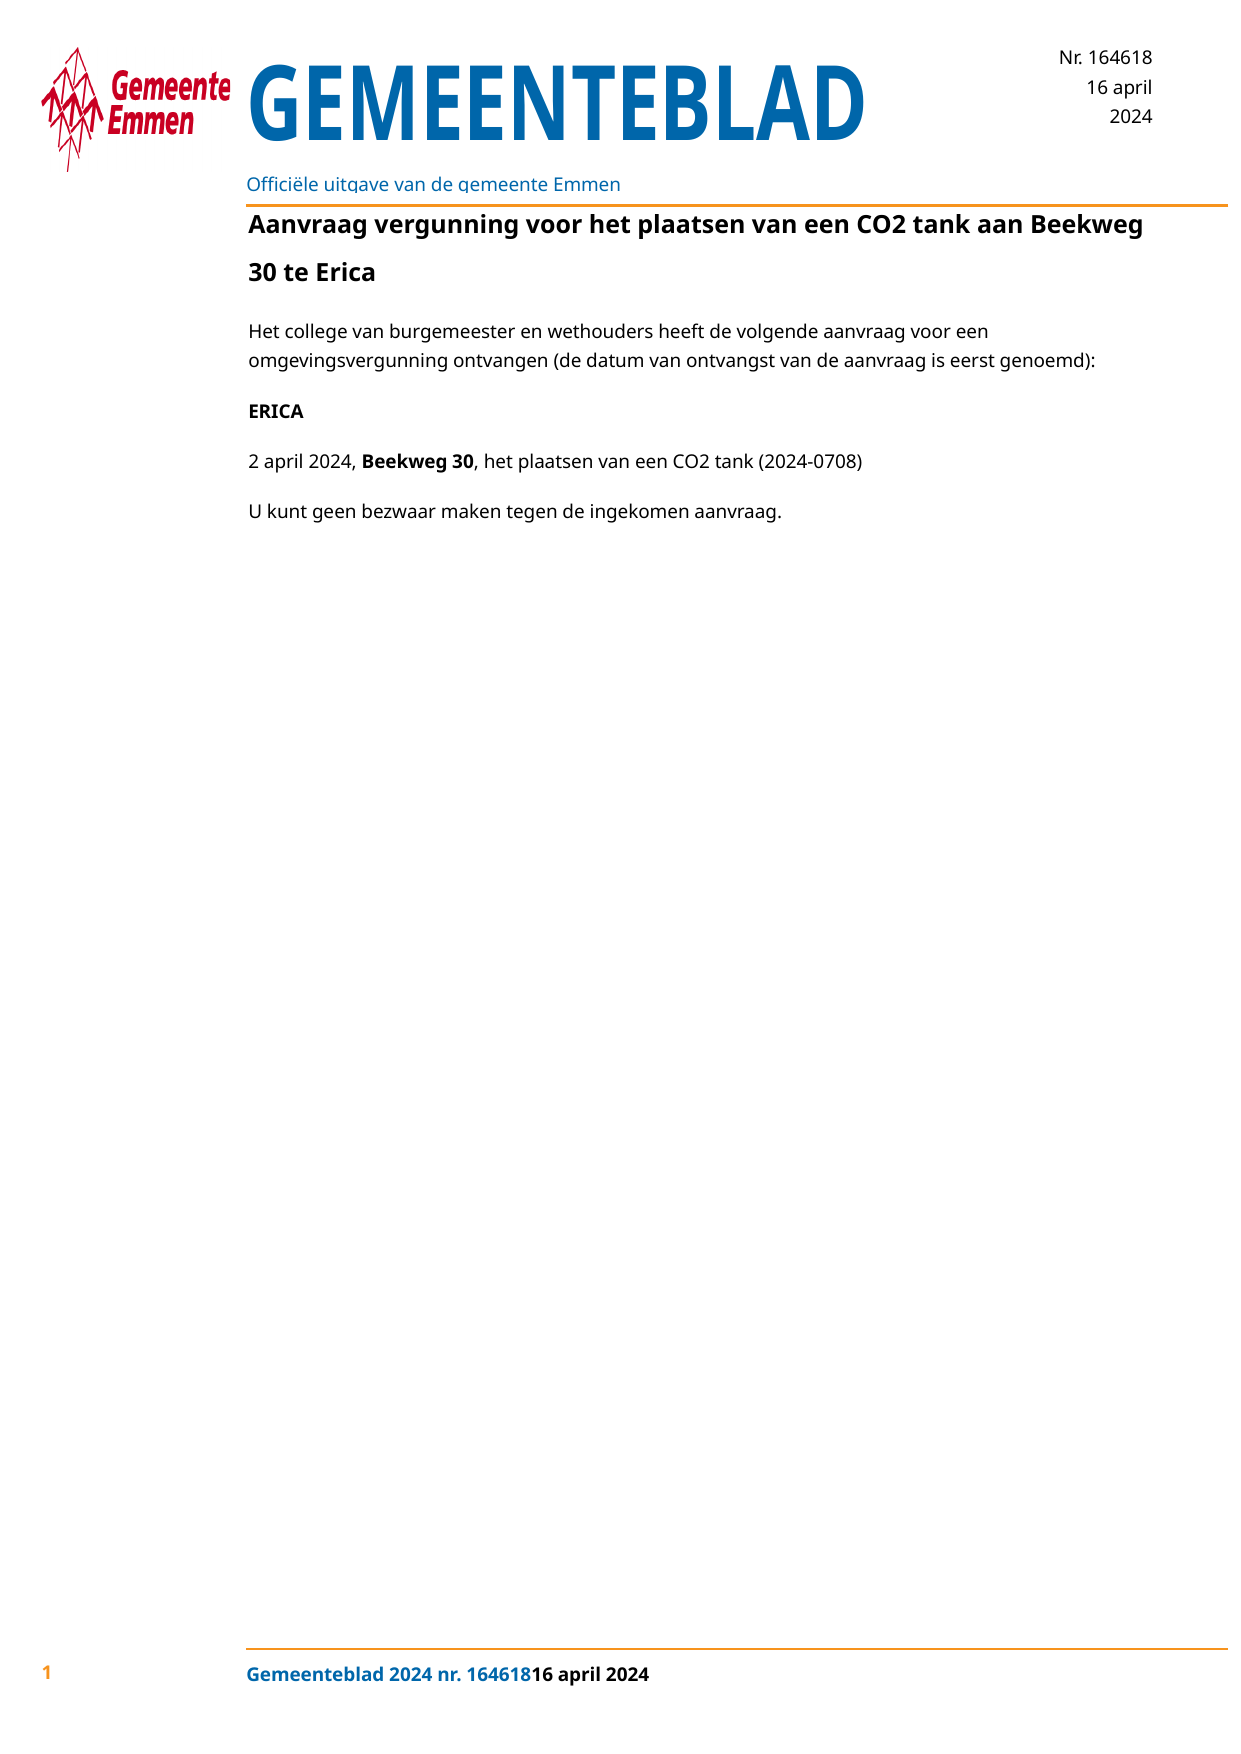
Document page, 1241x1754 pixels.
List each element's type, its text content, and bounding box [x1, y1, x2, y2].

text ERICA [248, 398, 1152, 424]
text U kunt geen bezwaar maken tegen de ingekomen aanvraag. [248, 499, 1152, 524]
text Het college van burgemeester en wethouders heeft de volgende aanvraag voor een omgevingsvergunning ontvangen (de datum van ontvangst van de aanvraag is eerst genoemd): [248, 318, 1152, 373]
picture [41, 47, 231, 172]
text Aanvraag vergunning voor het plaatsen van een CO2 tank aan Beekweg 30 te Erica [248, 207, 1152, 288]
text 2 april 2024, Beekweg 30, het plaatsen van een CO2 tank (2024-0708) [248, 448, 1152, 474]
